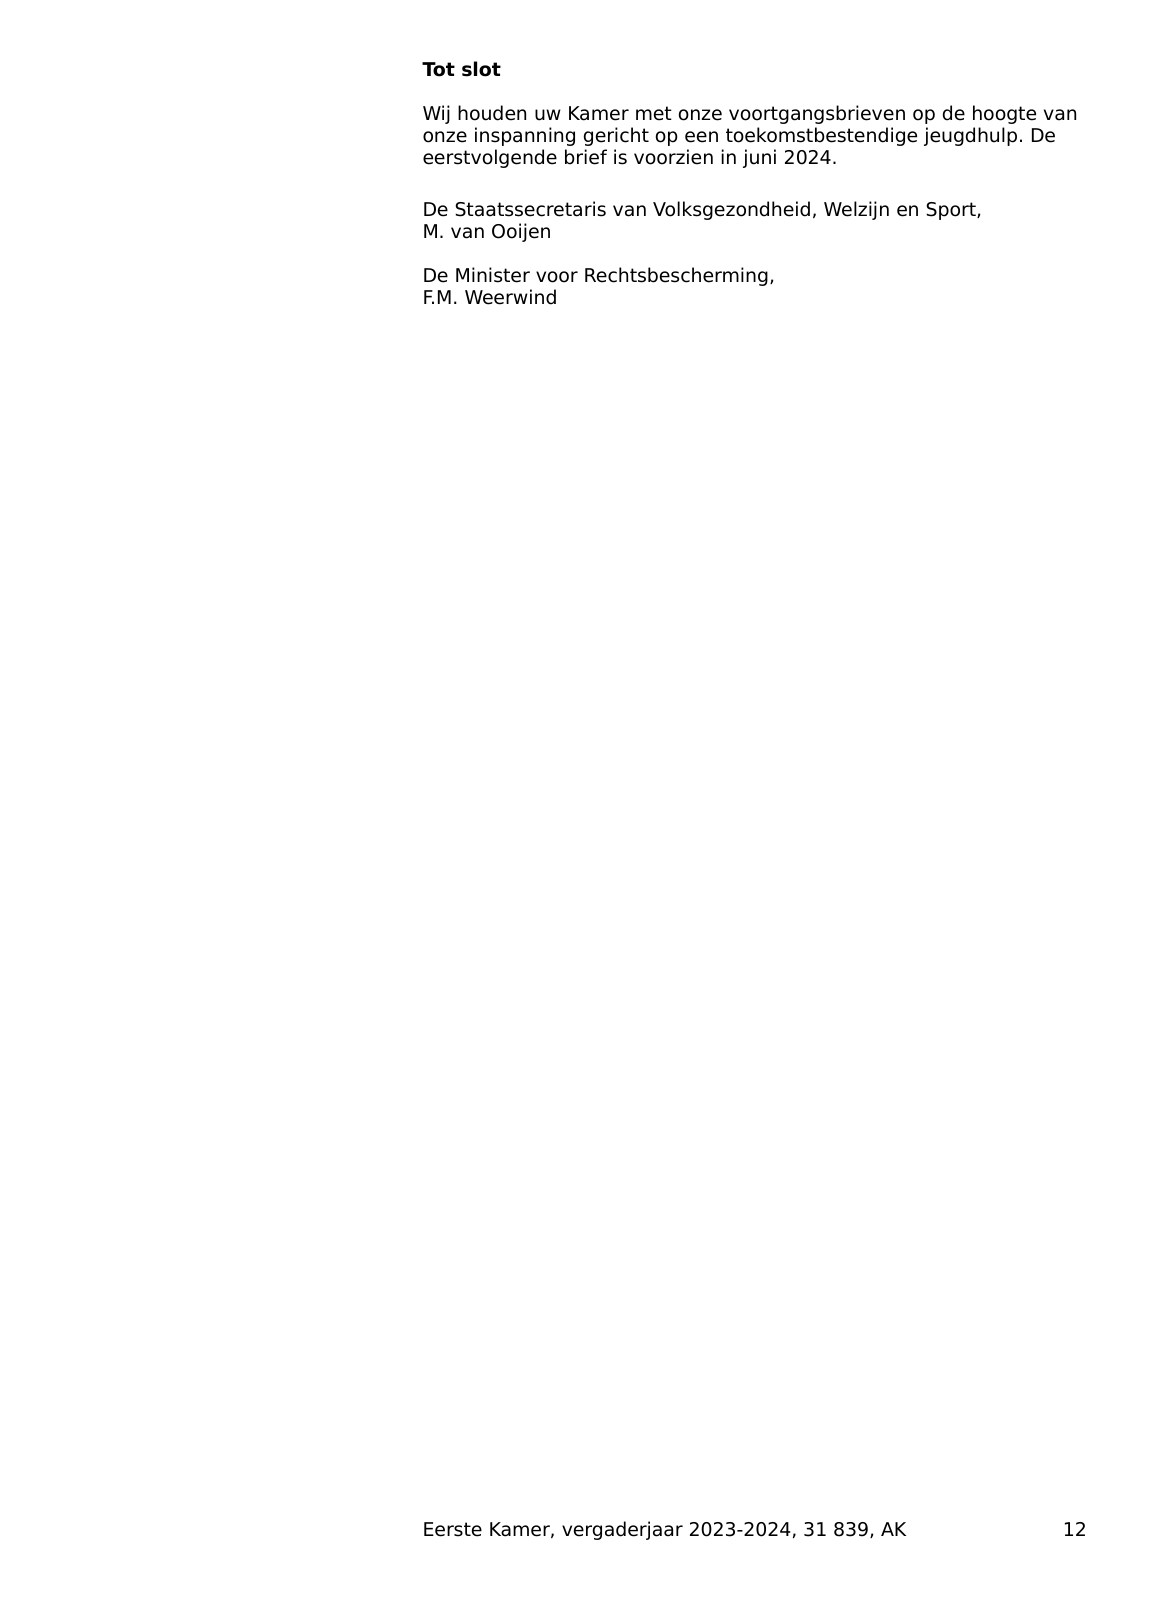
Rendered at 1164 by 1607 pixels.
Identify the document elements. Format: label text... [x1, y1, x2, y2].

text De Minister voor Rechtsbescherming, F.M. Weerwind [422, 265, 1087, 309]
text De Staatssecretaris van Volksgezondheid, Welzijn en Sport, M. van Ooijen [422, 199, 1087, 243]
text Wij houden uw Kamer met onze voortgangsbrieven op de hoogte van onze inspanning gericht op een toekomstbestendige jeugdhulp. De eerstvolgende brief is voorzien in juni 2024. [422, 103, 1087, 169]
subtitle Tot slot [422, 59, 1087, 81]
